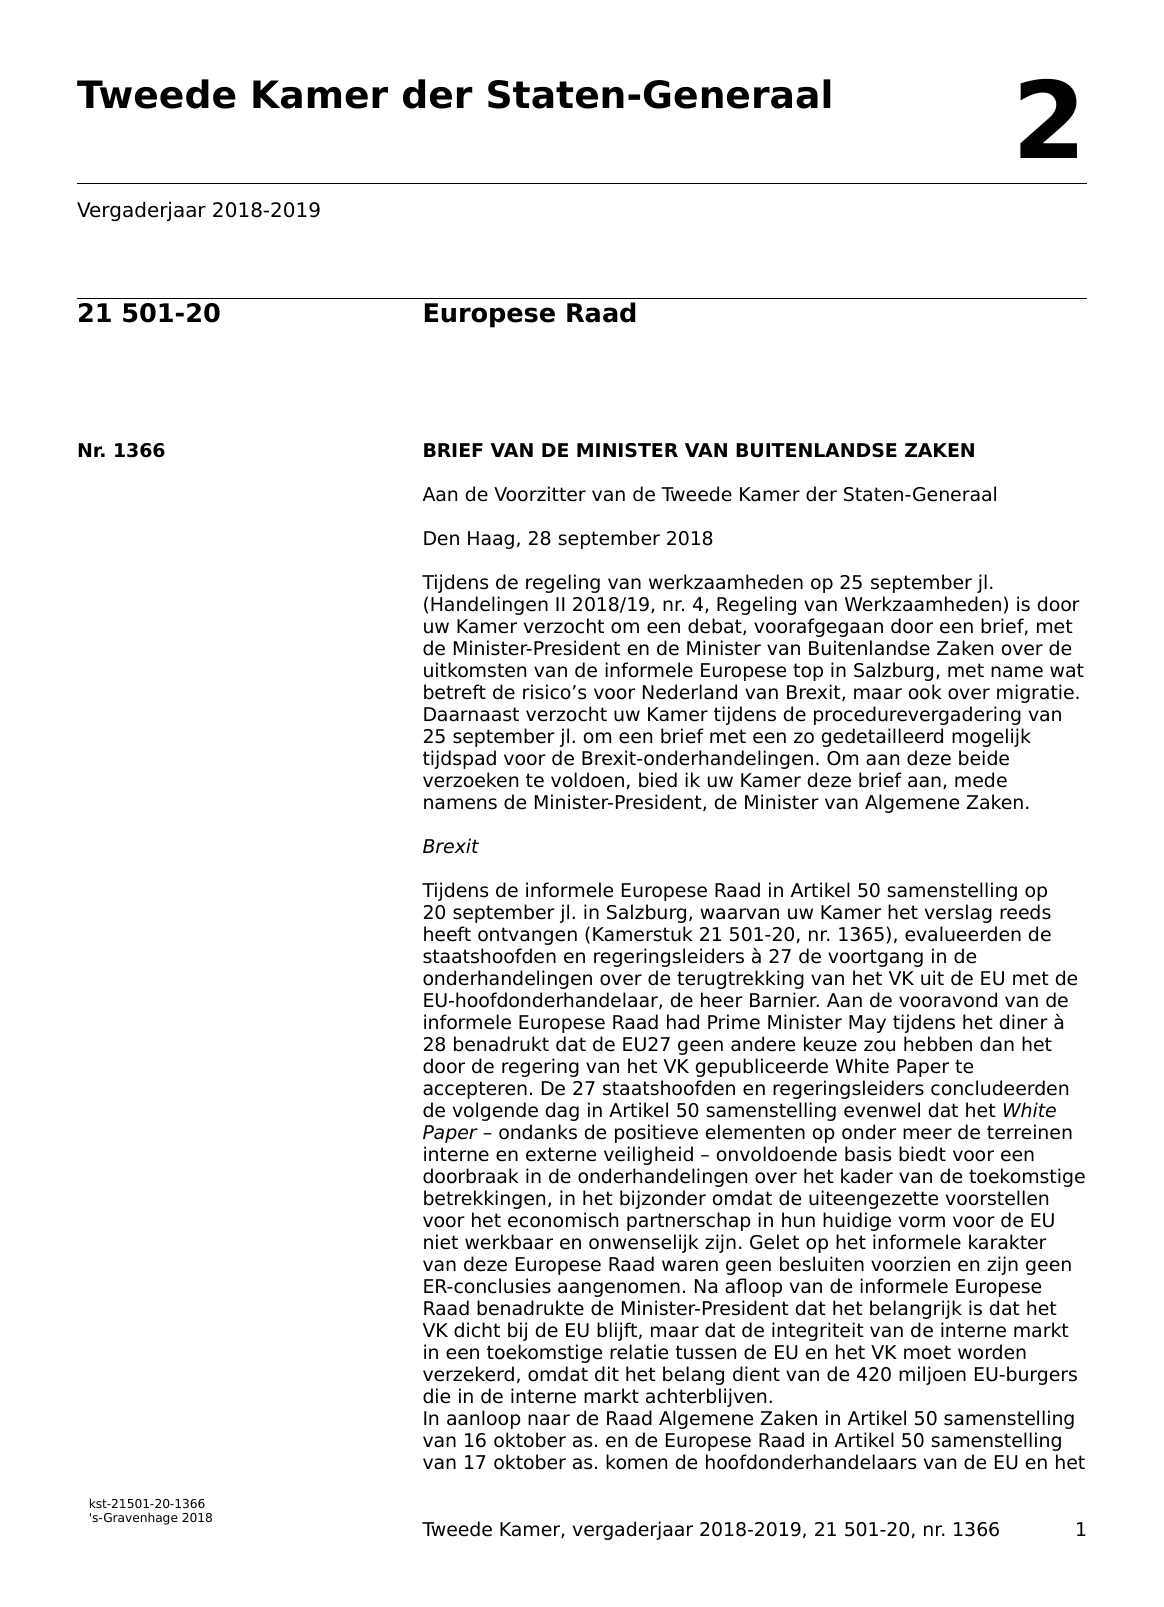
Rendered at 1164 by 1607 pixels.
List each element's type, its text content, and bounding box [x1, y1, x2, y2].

text kst-21501-20-1366 [88, 1497, 323, 1511]
table_header 2 [886, 59, 1087, 183]
text Tijdens de regeling van werkzaamheden op 25 september jl. (Handelingen II 2018/19, nr. 4, Regeling van Werkzaamheden) is door uw Kamer verzocht om een debat, voorafgegaan door een brief, met de Minister-President en de Minister van Buitenlandse Zaken over de uitkomsten van de informele Europese top in Salzburg, met name wat betreft de risico’s voor Nederland van Brexit, maar ook over migratie. Daarnaast verzocht uw Kamer tijdens de procedurevergadering van 25 september jl. om een brief met een zo gedetailleerd mogelijk tijdspad voor de Brexit-onderhandelingen. Om aan deze beide verzoeken te voldoen, bied ik uw Kamer deze brief aan, mede namens de Minister-President, de Minister van Algemene Zaken. [422, 572, 1087, 814]
subtitle Nr. 1366 BRIEF VAN DE MINISTER VAN BUITENLANDSE ZAKEN [77, 440, 1087, 462]
subtitle 21 501-20 Europese Raad [77, 299, 1087, 329]
table_cell Vergaderjaar 2018-2019 [77, 184, 1087, 298]
text Tijdens de informele Europese Raad in Artikel 50 samenstelling op 20 september jl. in Salzburg, waarvan uw Kamer het verslag reeds heeft ontvangen (Kamerstuk 21 501-20, nr. 1365), evalueerden de staatshoofden en regeringsleiders à 27 de voortgang in de onderhandelingen over de terugtrekking van het VK uit de EU met de EU-hoofdonderhandelaar, de heer Barnier. Aan de vooravond van de informele Europese Raad had Prime Minister May tijdens het diner à 28 benadrukt dat de EU27 geen andere keuze zou hebben dan het door de regering van het VK gepubliceerde White Paper te accepteren. De 27 staatshoofden en regeringsleiders concludeerden de volgende dag in Artikel 50 samenstelling evenwel dat het White Paper – ondanks de positieve elementen op onder meer de terreinen interne en externe veiligheid – onvoldoende basis biedt voor een doorbraak in de onderhandelingen over het kader van de toekomstige betrekkingen, in het bijzonder omdat de uiteengezette voorstellen voor het economisch partnerschap in hun huidige vorm voor de EU niet werkbaar en onwenselijk zijn. Gelet op het informele karakter van deze Europese Raad waren geen besluiten voorzien en zijn geen ER-conclusies aangenomen. Na afloop van de informele Europese Raad benadrukte de Minister-President dat het belangrijk is dat het VK dicht bij de EU blijft, maar dat de integriteit van de interne markt in een toekomstige relatie tussen de EU en het VK moet worden verzekerd, omdat dit het belang dient van de 420 miljoen EU-burgers die in de interne markt achterblijven. [422, 880, 1087, 1408]
table_header Tweede Kamer der Staten-Generaal [77, 59, 886, 183]
text Aan de Voorzitter van de Tweede Kamer der Staten-Generaal [422, 484, 1087, 506]
subtitle Brexit [422, 836, 1087, 858]
text Den Haag, 28 september 2018 [422, 528, 1087, 550]
text In aanloop naar de Raad Algemene Zaken in Artikel 50 samenstelling van 16 oktober as. en de Europese Raad in Artikel 50 samenstelling van 17 oktober as. komen de hoofdonderhandelaars van de EU en het [422, 1408, 1087, 1474]
text 's-Gravenhage 2018 [88, 1511, 323, 1525]
